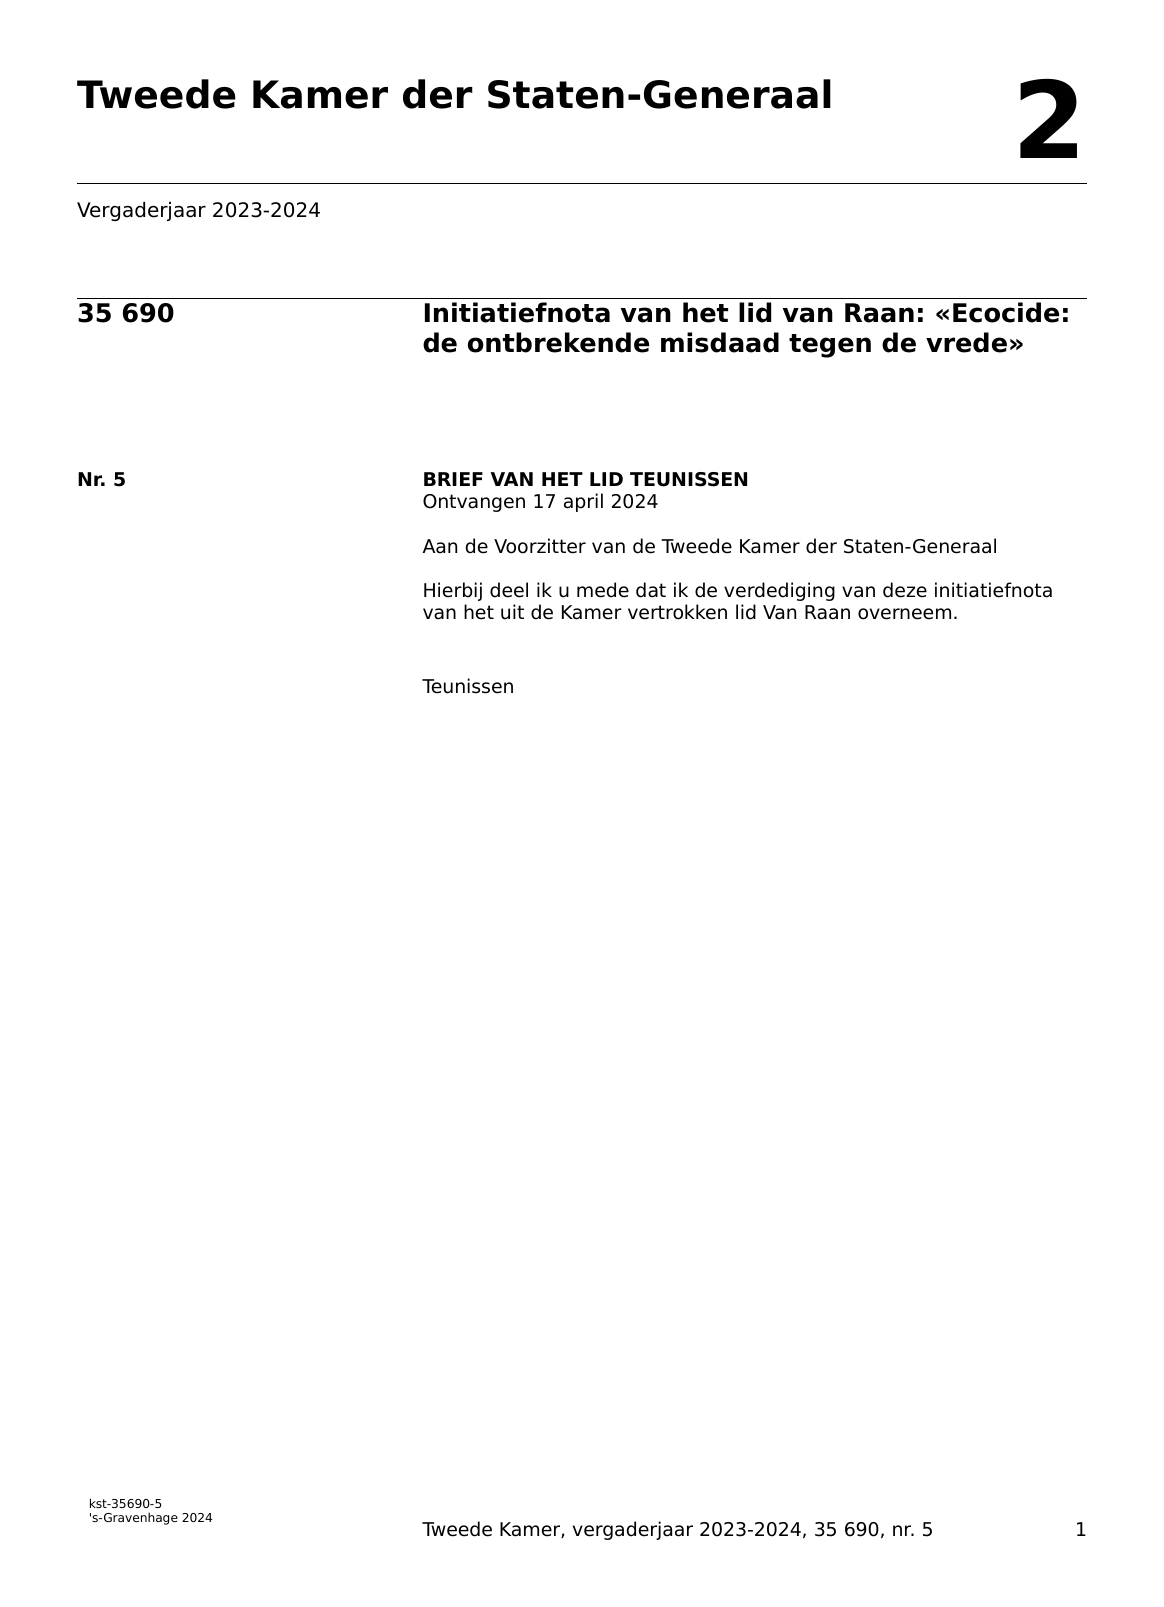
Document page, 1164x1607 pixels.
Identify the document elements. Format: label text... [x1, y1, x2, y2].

text Aan de Voorzitter van de Tweede Kamer der Staten-Generaal [422, 536, 1087, 557]
subtitle 35 690 Initiatiefnota van het lid van Raan: «Ecocide: de ontbrekende misdaad tegen de vrede» [77, 299, 1087, 358]
subtitle Nr. 5 BRIEF VAN HET LID TEUNISSEN [77, 469, 1087, 491]
text kst-35690-5 [88, 1497, 323, 1511]
table_cell Vergaderjaar 2023-2024 [77, 184, 1087, 298]
text 's-Gravenhage 2024 [88, 1511, 323, 1525]
text Ontvangen 17 april 2024 [422, 491, 1087, 513]
text Hierbij deel ik u mede dat ik de verdediging van deze initiatiefnota van het uit de Kamer vertrokken lid Van Raan overneem. [422, 580, 1087, 624]
table_header Tweede Kamer der Staten-Generaal [77, 59, 886, 183]
table_header 2 [886, 59, 1087, 183]
text Teunissen [422, 654, 1087, 698]
